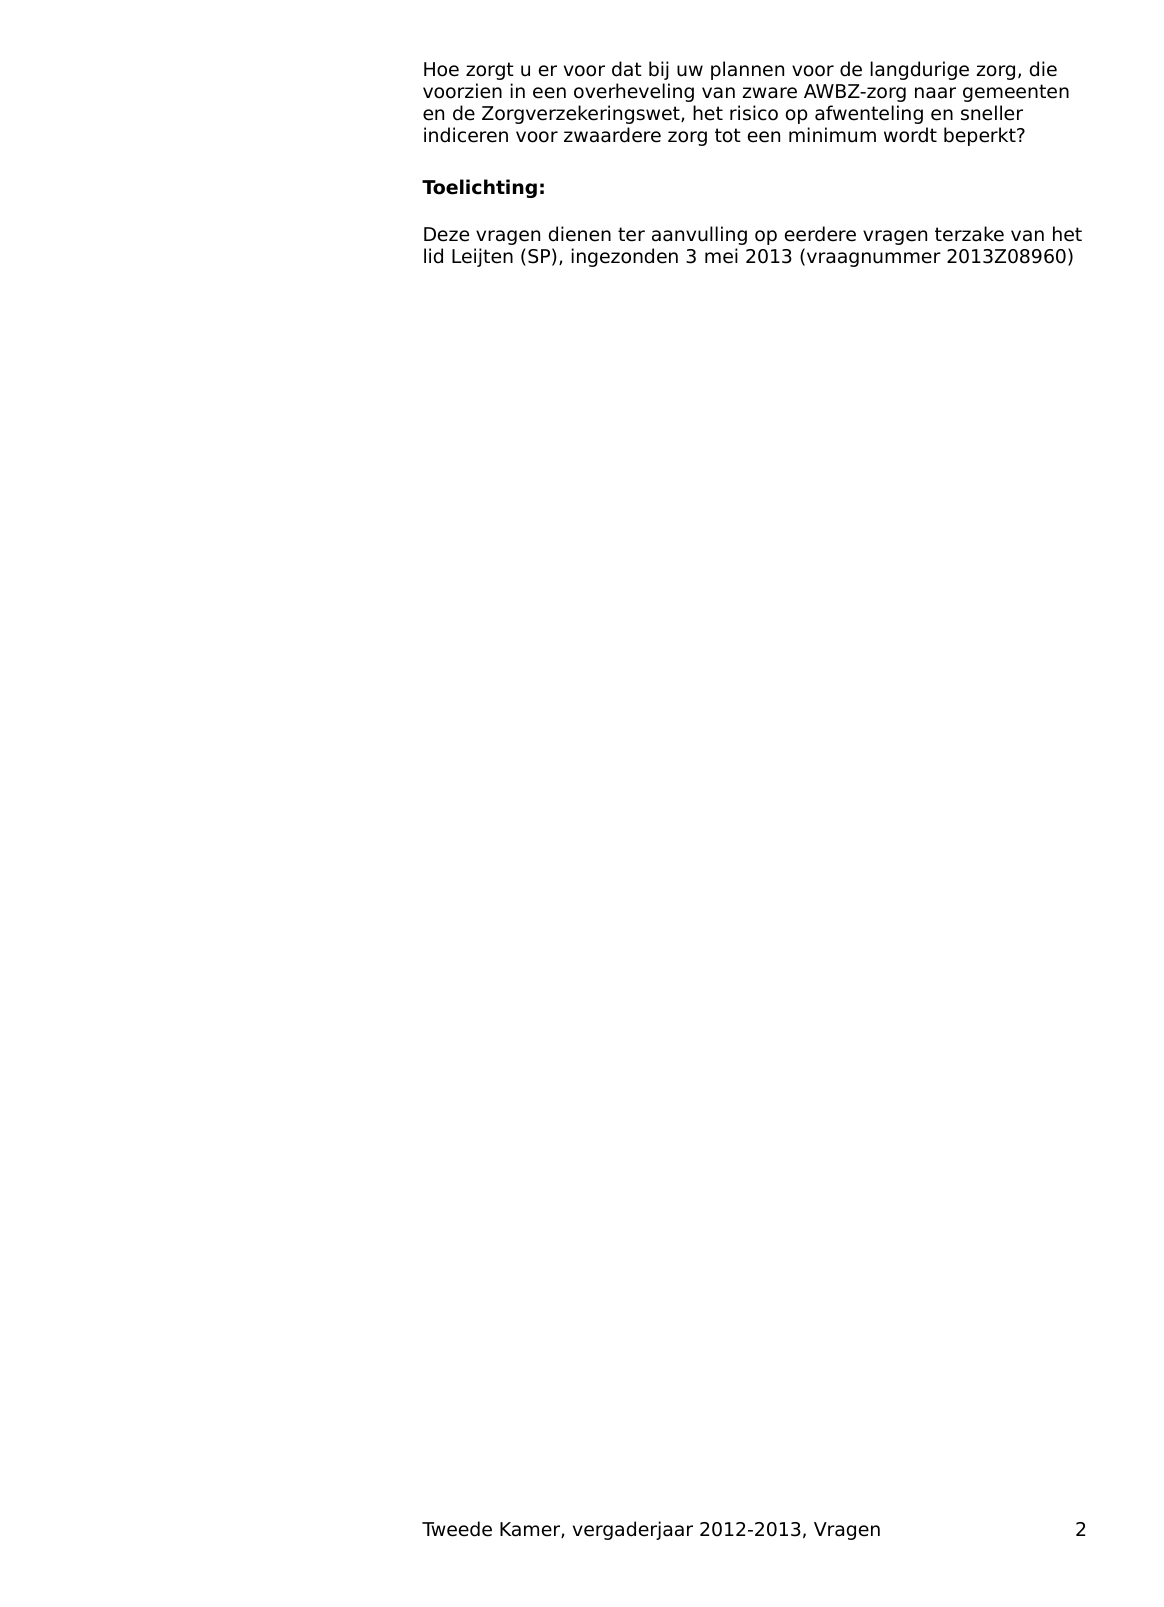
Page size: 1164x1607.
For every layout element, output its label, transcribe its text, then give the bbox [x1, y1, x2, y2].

subtitle Toelichting: [422, 177, 1087, 199]
text Hoe zorgt u er voor dat bij uw plannen voor de langdurige zorg, die voorzien in een overheveling van zware AWBZ-zorg naar gemeenten en de Zorgverzekeringswet, het risico op afwenteling en sneller indiceren voor zwaardere zorg tot een minimum wordt beperkt? [422, 59, 1087, 147]
text Deze vragen dienen ter aanvulling op eerdere vragen terzake van het lid Leijten (SP), ingezonden 3 mei 2013 (vraagnummer 2013Z08960) [422, 224, 1087, 268]
